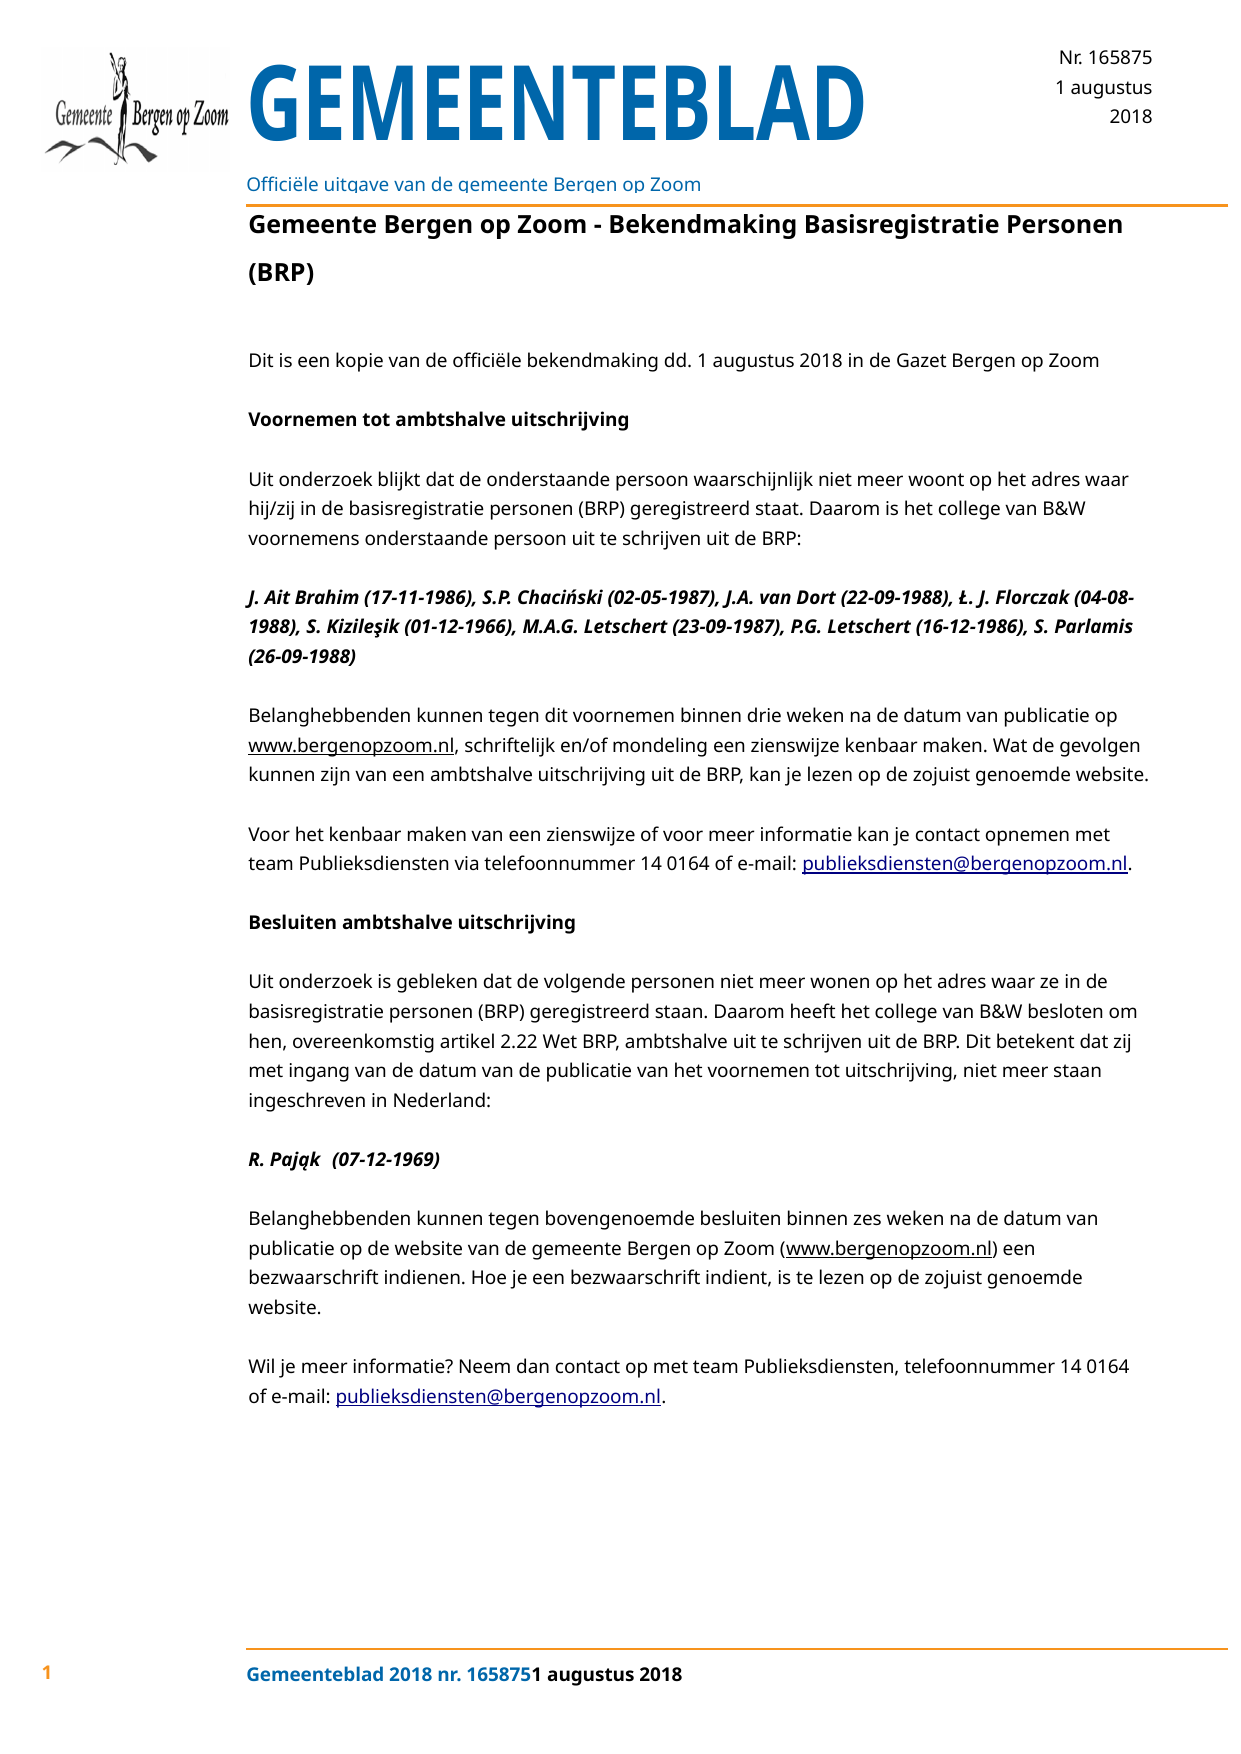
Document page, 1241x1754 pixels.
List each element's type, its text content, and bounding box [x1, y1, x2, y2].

text Dit is een kopie van de officiële bekendmaking dd. 1 augustus 2018 in de Gazet Bergen op Zoom [248, 347, 1152, 373]
text Uit onderzoek is gebleken dat de volgende personen niet meer wonen op het adres waar ze in de basisregistratie personen (BRP) geregistreerd staan. Daarom heeft het college van B&W besloten om hen, overeenkomstig artikel 2.22 Wet BRP, ambtshalve uit te schrijven uit de BRP. Dit betekent dat zij met ingang van de datum van de publicatie van het voornemen tot uitschrijving, niet meer staan ingeschreven in Nederland: [248, 969, 1152, 1113]
text Besluiten ambtshalve uitschrijving [248, 909, 1152, 935]
text Gemeente Bergen op Zoom - Bekendmaking Basisregistratie Personen (BRP) [248, 207, 1152, 288]
text Voornemen tot ambtshalve uitschrijving [248, 407, 1152, 432]
text Wil je meer informatie? Neem dan contact op met team Publieksdiensten, telefoonnummer 14 0164 of e-mail: publieksdiensten@bergenopzoom.nl. [248, 1353, 1152, 1409]
text Belanghebbenden kunnen tegen bovengenoemde besluiten binnen zes weken na de datum van publicatie op de website van de gemeente Bergen op Zoom (www.bergenopzoom.nl) een bezwaarschrift indienen. Hoe je een bezwaarschrift indient, is te lezen op de zojuist genoemde website. [248, 1205, 1152, 1320]
text R. Pająk (07-12-1969) [248, 1146, 1152, 1172]
picture [41, 47, 231, 172]
text J. Ait Brahim (17-11-1986), S.P. Chaciński (02-05-1987), J.A. van Dort (22-09-1988), Ł. J. Florczak (04-08-1988), S. Kizileşik (01-12-1966), M.A.G. Letschert (23-09-1987), P.G. Letschert (16-12-1986), S. Parlamis (26-09-1988) [248, 584, 1152, 669]
text Belanghebbenden kunnen tegen dit voornemen binnen drie weken na de datum van publicatie op www.bergenopzoom.nl, schriftelijk en/of mondeling een zienswijze kenbaar maken. Wat de gevolgen kunnen zijn van een ambtshalve uitschrijving uit de BRP, kan je lezen op de zojuist genoemde website. [248, 702, 1152, 787]
text Uit onderzoek blijkt dat de onderstaande persoon waarschijnlijk niet meer woont op het adres waar hij/zij in de basisregistratie personen (BRP) geregistreerd staat. Daarom is het college van B&W voornemens onderstaande persoon uit te schrijven uit de BRP: [248, 466, 1152, 551]
text Voor het kenbaar maken van een zienswijze of voor meer informatie kan je contact opnemen met team Publieksdiensten via telefoonnummer 14 0164 of e-mail: publieksdiensten@bergenopzoom.nl. [248, 821, 1152, 876]
